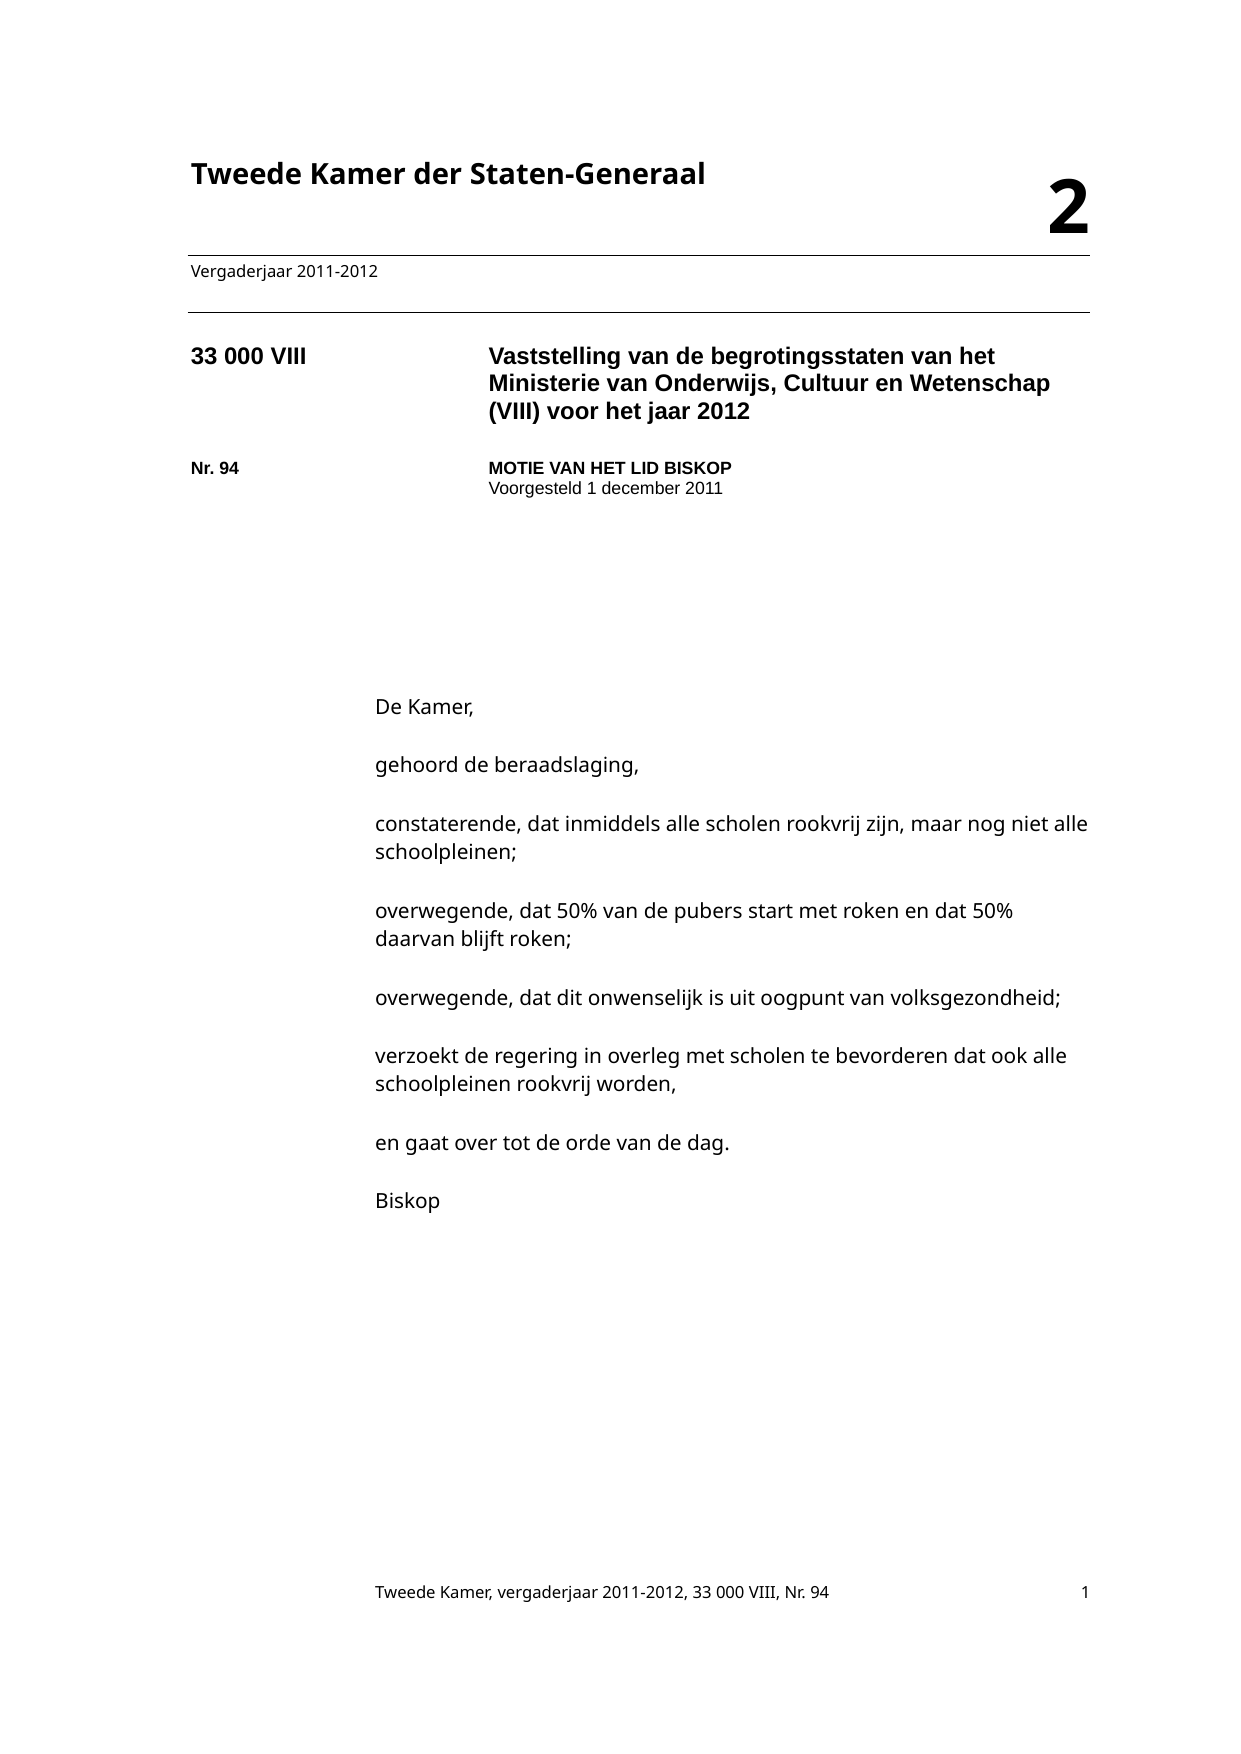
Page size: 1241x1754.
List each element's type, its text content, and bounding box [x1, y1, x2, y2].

text gehoord de beraadslaging, [375, 751, 1090, 779]
text overwegende, dat dit onwenselijk is uit oogpunt van volksgezondheid; [375, 983, 1090, 1011]
text Biskop [375, 1186, 1090, 1215]
table_cell Vergaderjaar 2011-2012 [188, 256, 485, 312]
text constaterende, dat inmiddels alle scholen rookvrij zijn, maar nog niet alle schoolpleinen; [375, 809, 1090, 866]
table_cell Nr. 94 [188, 455, 485, 573]
table_cell [485, 313, 1090, 339]
table_cell [485, 256, 1090, 312]
text verzoekt de regering in overleg met scholen te bevorderen dat ook alle schoolpleinen rookvrij worden, [375, 1041, 1090, 1098]
table_cell MOTIE VAN HET LID BISKOP Voorgesteld 1 december 2011 [485, 455, 1090, 573]
table_cell 33 000 VIII [188, 339, 485, 454]
table_header 2 [910, 150, 1090, 255]
table_cell Vaststelling van de begrotingsstaten van het Ministerie van Onderwijs, Cultuur en Wetenschap (VIII) voor het jaar 2012 [485, 339, 1090, 454]
table_cell [188, 313, 485, 339]
text De Kamer, [375, 692, 1090, 721]
table_header Tweede Kamer der Staten-Generaal [188, 150, 909, 255]
text overwegende, dat 50% van de pubers start met roken en dat 50% daarvan blijft roken; [375, 896, 1090, 953]
text en gaat over tot de orde van de dag. [375, 1128, 1090, 1156]
